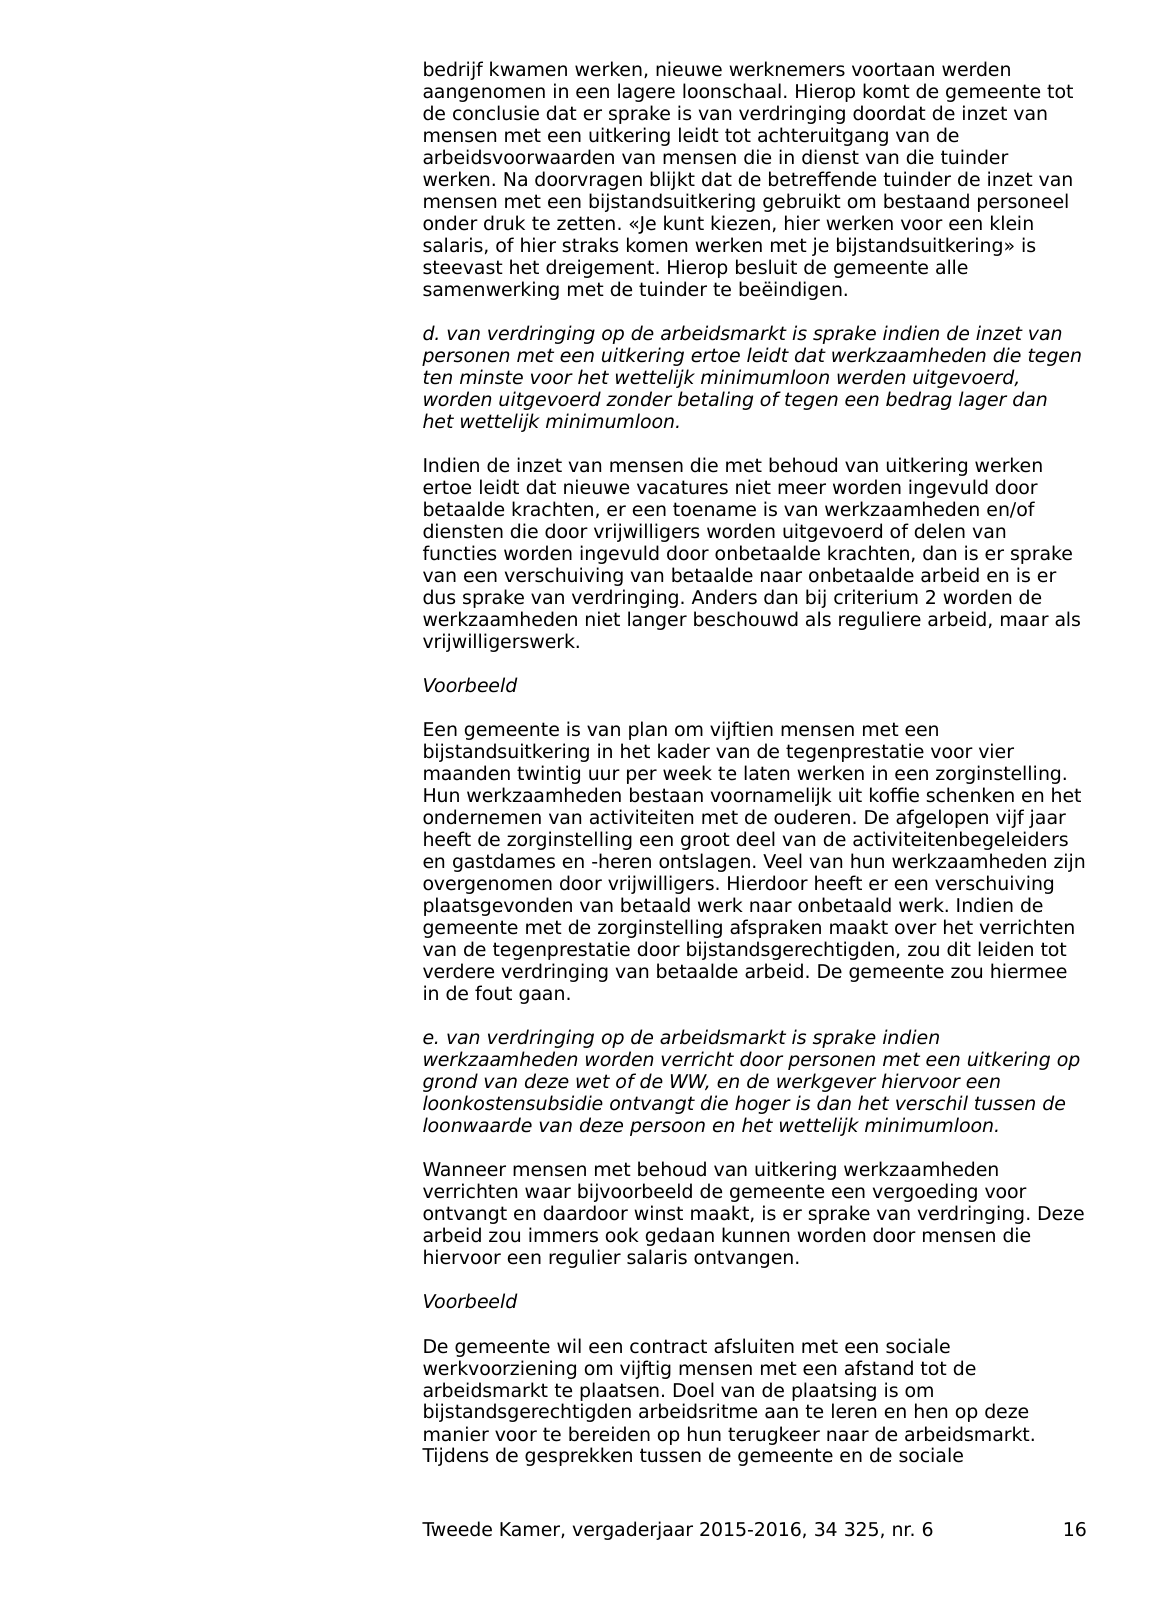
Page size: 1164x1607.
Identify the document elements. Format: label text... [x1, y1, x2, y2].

subtitle Voorbeeld [422, 1291, 1087, 1313]
subtitle Voorbeeld [422, 675, 1087, 697]
subtitle d. van verdringing op de arbeidsmarkt is sprake indien de inzet van personen met een uitkering ertoe leidt dat werkzaamheden die tegen ten minste voor het wettelijk minimumloon werden uitgevoerd, worden uitgevoerd zonder betaling of tegen een bedrag lager dan het wettelijk minimumloon. [422, 323, 1087, 433]
text Wanneer mensen met behoud van uitkering werkzaamheden verrichten waar bijvoorbeeld de gemeente een vergoeding voor ontvangt en daardoor winst maakt, is er sprake van verdringing. Deze arbeid zou immers ook gedaan kunnen worden door mensen die hiervoor een regulier salaris ontvangen. [422, 1159, 1087, 1269]
text De gemeente wil een contract afsluiten met een sociale werkvoorziening om vijftig mensen met een afstand tot de arbeidsmarkt te plaatsen. Doel van de plaatsing is om bijstandsgerechtigden arbeidsritme aan te leren en hen op deze manier voor te bereiden op hun terugkeer naar de arbeidsmarkt. Tijdens de gesprekken tussen de gemeente en de sociale [422, 1336, 1087, 1467]
text Een gemeente is van plan om vijftien mensen met een bijstandsuitkering in het kader van de tegenprestatie voor vier maanden twintig uur per week te laten werken in een zorginstelling. Hun werkzaamheden bestaan voornamelijk uit koffie schenken en het ondernemen van activiteiten met de ouderen. De afgelopen vijf jaar heeft de zorginstelling een groot deel van de activiteitenbegeleiders en gastdames en -heren ontslagen. Veel van hun werkzaamheden zijn overgenomen door vrijwilligers. Hierdoor heeft er een verschuiving plaatsgevonden van betaald werk naar onbetaald werk. Indien de gemeente met de zorginstelling afspraken maakt over het verrichten van de tegenprestatie door bijstandsgerechtigden, zou dit leiden tot verdere verdringing van betaalde arbeid. De gemeente zou hiermee in de fout gaan. [422, 719, 1087, 1005]
text Indien de inzet van mensen die met behoud van uitkering werken ertoe leidt dat nieuwe vacatures niet meer worden ingevuld door betaalde krachten, er een toename is van werkzaamheden en/of diensten die door vrijwilligers worden uitgevoerd of delen van functies worden ingevuld door onbetaalde krachten, dan is er sprake van een verschuiving van betaalde naar onbetaalde arbeid en is er dus sprake van verdringing. Anders dan bij criterium 2 worden de werkzaamheden niet langer beschouwd als reguliere arbeid, maar als vrijwilligerswerk. [422, 455, 1087, 653]
text bedrijf kwamen werken, nieuwe werknemers voortaan werden aangenomen in een lagere loonschaal. Hierop komt de gemeente tot de conclusie dat er sprake is van verdringing doordat de inzet van mensen met een uitkering leidt tot achteruitgang van de arbeidsvoorwaarden van mensen die in dienst van die tuinder werken. Na doorvragen blijkt dat de betreffende tuinder de inzet van mensen met een bijstandsuitkering gebruikt om bestaand personeel onder druk te zetten. «Je kunt kiezen, hier werken voor een klein salaris, of hier straks komen werken met je bijstandsuitkering» is steevast het dreigement. Hierop besluit de gemeente alle samenwerking met de tuinder te beëindigen. [422, 59, 1087, 301]
subtitle e. van verdringing op de arbeidsmarkt is sprake indien werkzaamheden worden verricht door personen met een uitkering op grond van deze wet of de WW, en de werkgever hiervoor een loonkostensubsidie ontvangt die hoger is dan het verschil tussen de loonwaarde van deze persoon en het wettelijk minimumloon. [422, 1027, 1087, 1137]
